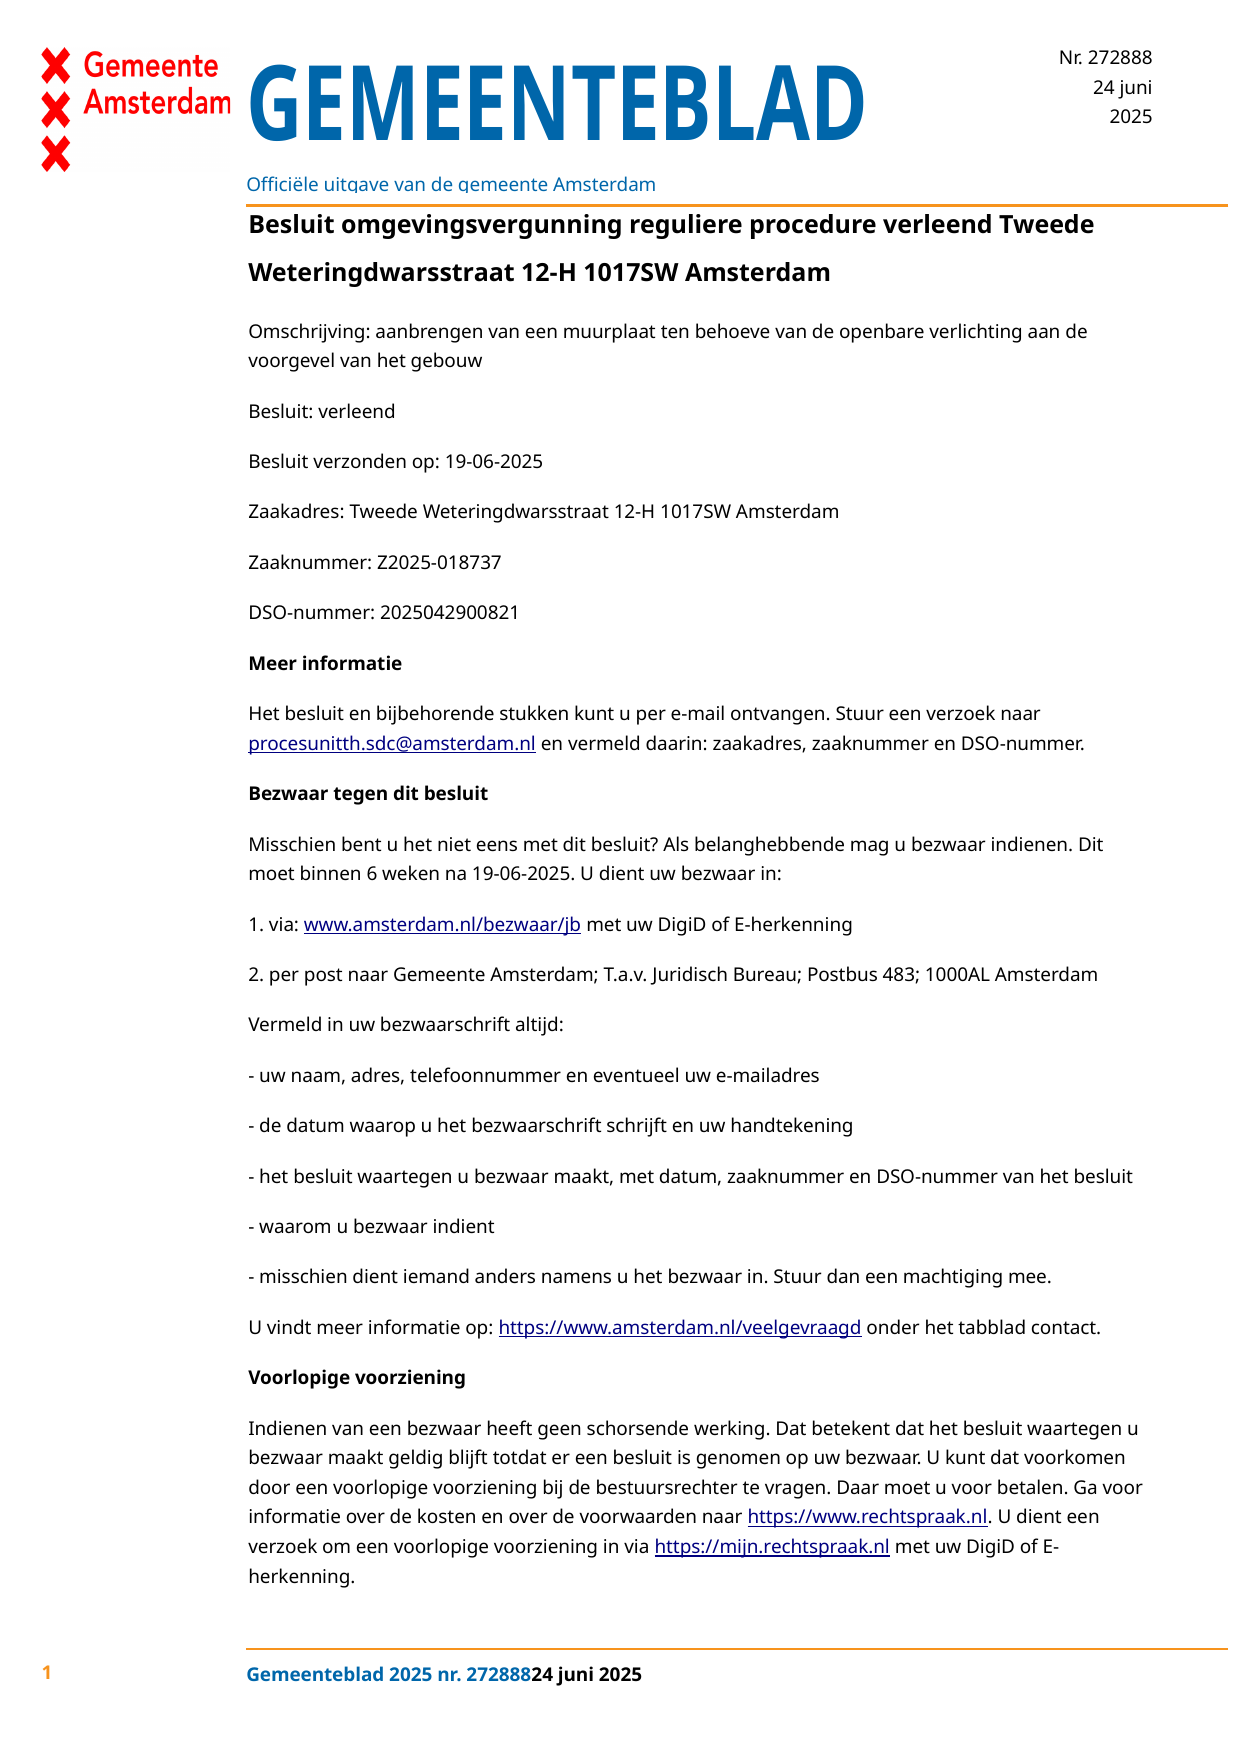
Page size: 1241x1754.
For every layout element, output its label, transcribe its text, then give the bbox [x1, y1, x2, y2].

picture [41, 47, 231, 172]
text - het besluit waartegen u bezwaar maakt, met datum, zaaknummer en DSO-nummer van het besluit [248, 1163, 1152, 1189]
text Misschien bent u het niet eens met dit besluit? Als belanghebbende mag u bezwaar indienen. Dit moet binnen 6 weken na 19-06-2025. U dient uw bezwaar in: [248, 831, 1152, 886]
text Omschrijving: aanbrengen van een muurplaat ten behoeve van de openbare verlichting aan de voorgevel van het gebouw [248, 318, 1152, 373]
text - waarom u bezwaar indient [248, 1213, 1152, 1239]
text U vindt meer informatie op: https://www.amsterdam.nl/veelgevraagd onder het tabblad contact. [248, 1314, 1152, 1340]
text Het besluit en bijbehorende stukken kunt u per e-mail ontvangen. Stuur een verzoek naar procesunitth.sdc@amsterdam.nl en vermeld daarin: zaakadres, zaaknummer en DSO-nummer. [248, 700, 1152, 756]
text - uw naam, adres, telefoonnummer en eventueel uw e-mailadres [248, 1062, 1152, 1088]
text Indienen van een bezwaar heeft geen schorsende werking. Dat betekent dat het besluit waartegen u bezwaar maakt geldig blijft totdat er een besluit is genomen op uw bezwaar. U kunt dat voorkomen door een voorlopige voorziening bij de bestuursrechter te vragen. Daar moet u voor betalen. Ga voor informatie over de kosten en over de voorwaarden naar https://www.rechtspraak.nl. U dient een verzoek om een voorlopige voorziening in via https://mijn.rechtspraak.nl met uw DigiD of E-herkenning. [248, 1415, 1152, 1589]
text Besluit: verleend [248, 398, 1152, 424]
text 1. via: www.amsterdam.nl/bezwaar/jb met uw DigiD of E-herkenning [248, 911, 1152, 937]
text Vermeld in uw bezwaarschrift altijd: [248, 1012, 1152, 1037]
text Besluit verzonden op: 19-06-2025 [248, 448, 1152, 474]
text Zaakadres: Tweede Weteringdwarsstraat 12-H 1017SW Amsterdam [248, 499, 1152, 524]
text DSO-nummer: 2025042900821 [248, 599, 1152, 625]
text Voorlopige voorziening [248, 1364, 1152, 1390]
text Besluit omgevingsvergunning reguliere procedure verleend Tweede Weteringdwarsstraat 12-H 1017SW Amsterdam [248, 207, 1152, 288]
text Zaaknummer: Z2025-018737 [248, 549, 1152, 575]
text Meer informatie [248, 650, 1152, 676]
text - de datum waarop u het bezwaarschrift schrijft en uw handtekening [248, 1112, 1152, 1138]
text Bezwaar tegen dit besluit [248, 780, 1152, 806]
text 2. per post naar Gemeente Amsterdam; T.a.v. Juridisch Bureau; Postbus 483; 1000AL Amsterdam [248, 961, 1152, 987]
text - misschien dient iemand anders namens u het bezwaar in. Stuur dan een machtiging mee. [248, 1264, 1152, 1289]
